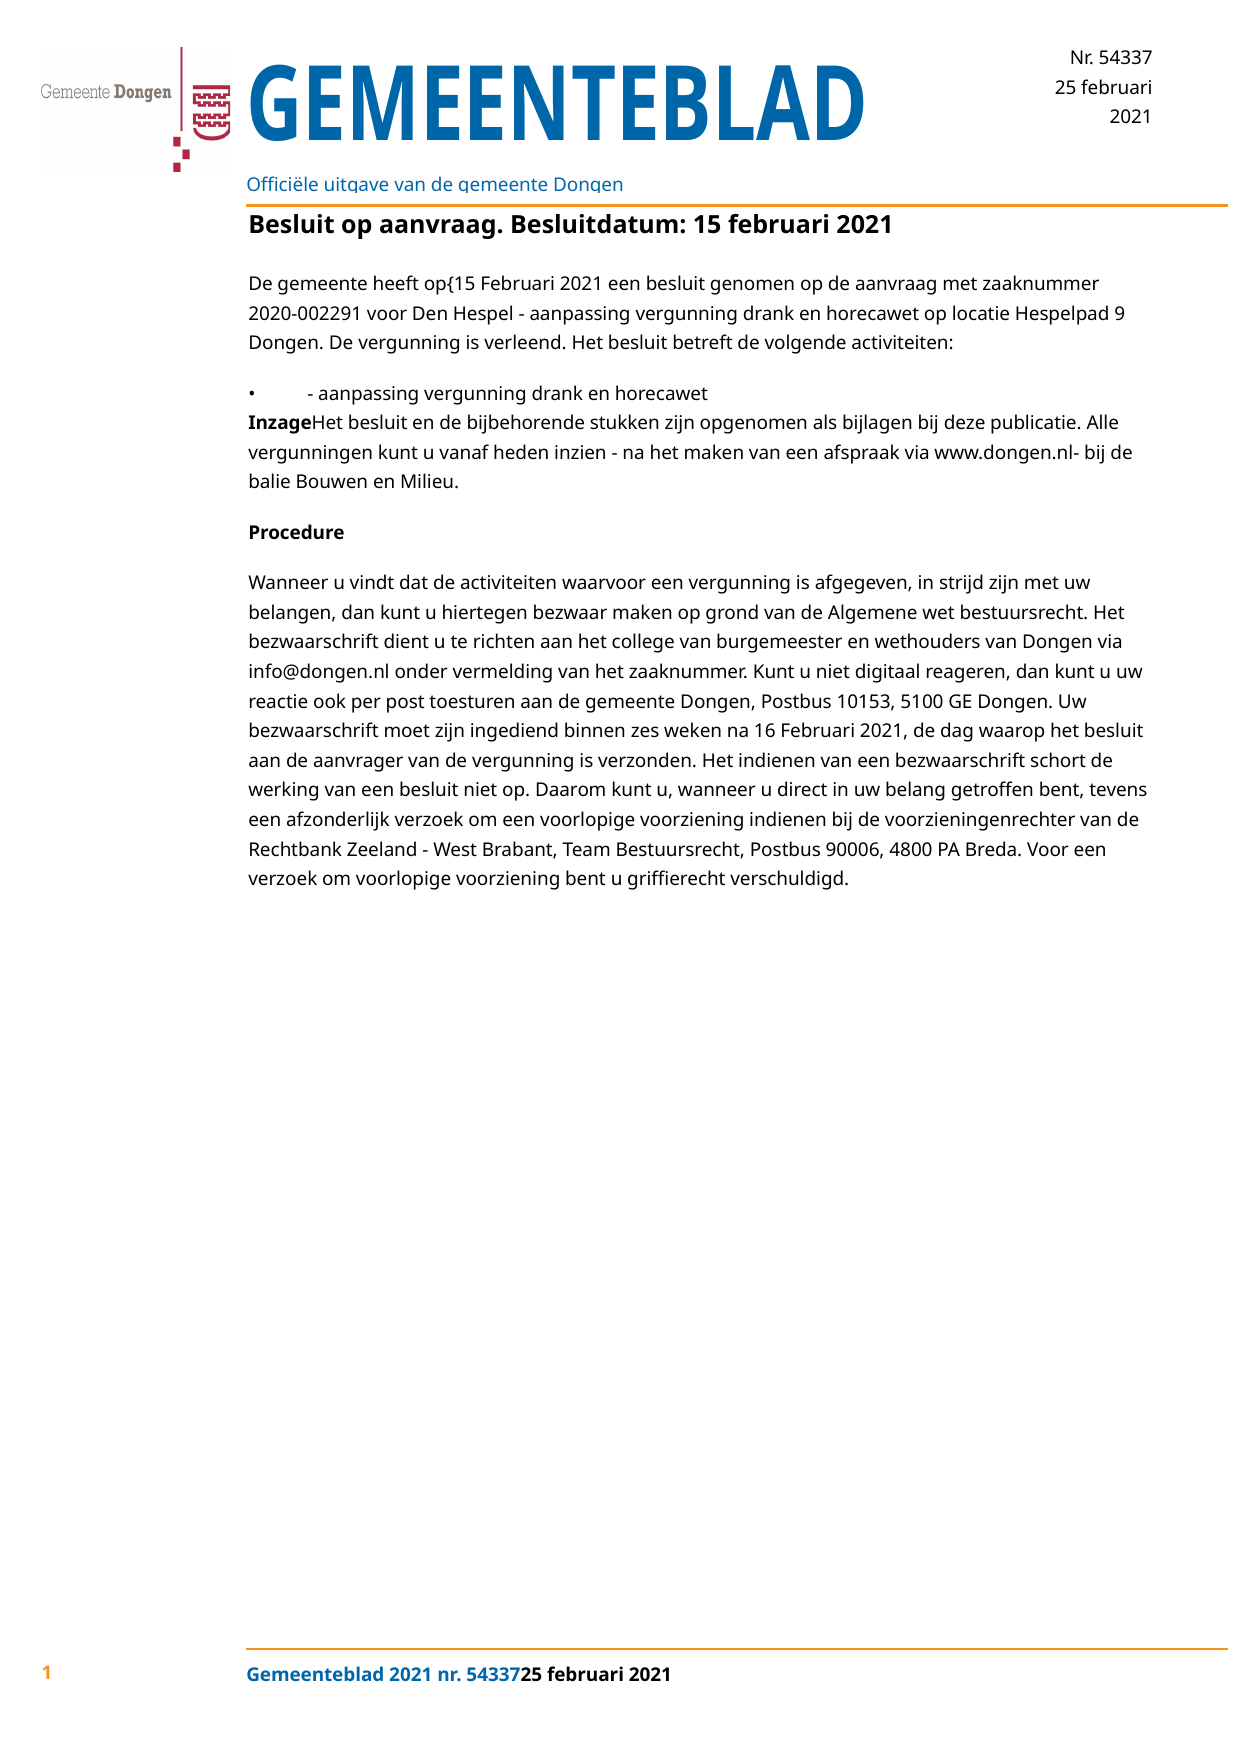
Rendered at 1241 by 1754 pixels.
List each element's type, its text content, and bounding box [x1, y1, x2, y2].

text Besluit op aanvraag. Besluitdatum: 15 februari 2021 [248, 207, 1152, 241]
list - aanpassing vergunning drank en horecawet [248, 380, 1152, 406]
text Procedure [248, 519, 1152, 545]
text De gemeente heeft op{15 Februari 2021 een besluit genomen op de aanvraag met zaaknummer 2020-002291 voor Den Hespel - aanpassing vergunning drank en horecawet op locatie Hespelpad 9 Dongen. De vergunning is verleend. Het besluit betreft de volgende activiteiten: [248, 270, 1152, 355]
text Wanneer u vindt dat de activiteiten waarvoor een vergunning is afgegeven, in strijd zijn met uw belangen, dan kunt u hiertegen bezwaar maken op grond van de Algemene wet bestuursrecht. Het bezwaarschrift dient u te richten aan het college van burgemeester en wethouders van Dongen via info@dongen.nl onder vermelding van het zaaknummer. Kunt u niet digitaal reageren, dan kunt u uw reactie ook per post toesturen aan de gemeente Dongen, Postbus 10153, 5100 GE Dongen. Uw bezwaarschrift moet zijn ingediend binnen zes weken na 16 Februari 2021, de dag waarop het besluit aan de aanvrager van de vergunning is verzonden. Het indienen van een bezwaarschrift schort de werking van een besluit niet op. Daarom kunt u, wanneer u direct in uw belang getroffen bent, tevens een afzonderlijk verzoek om een voorlopige voorziening indienen bij de voorzieningenrechter van de Rechtbank Zeeland - West Brabant, Team Bestuursrecht, Postbus 90006, 4800 PA Breda. Voor een verzoek om voorlopige voorziening bent u griffierecht verschuldigd. [248, 569, 1152, 891]
picture [41, 47, 231, 172]
text InzageHet besluit en de bijbehorende stukken zijn opgenomen als bijlagen bij deze publicatie. Alle vergunningen kunt u vanaf heden inzien - na het maken van een afspraak via www.dongen.nl- bij de balie Bouwen en Milieu. [248, 409, 1152, 494]
